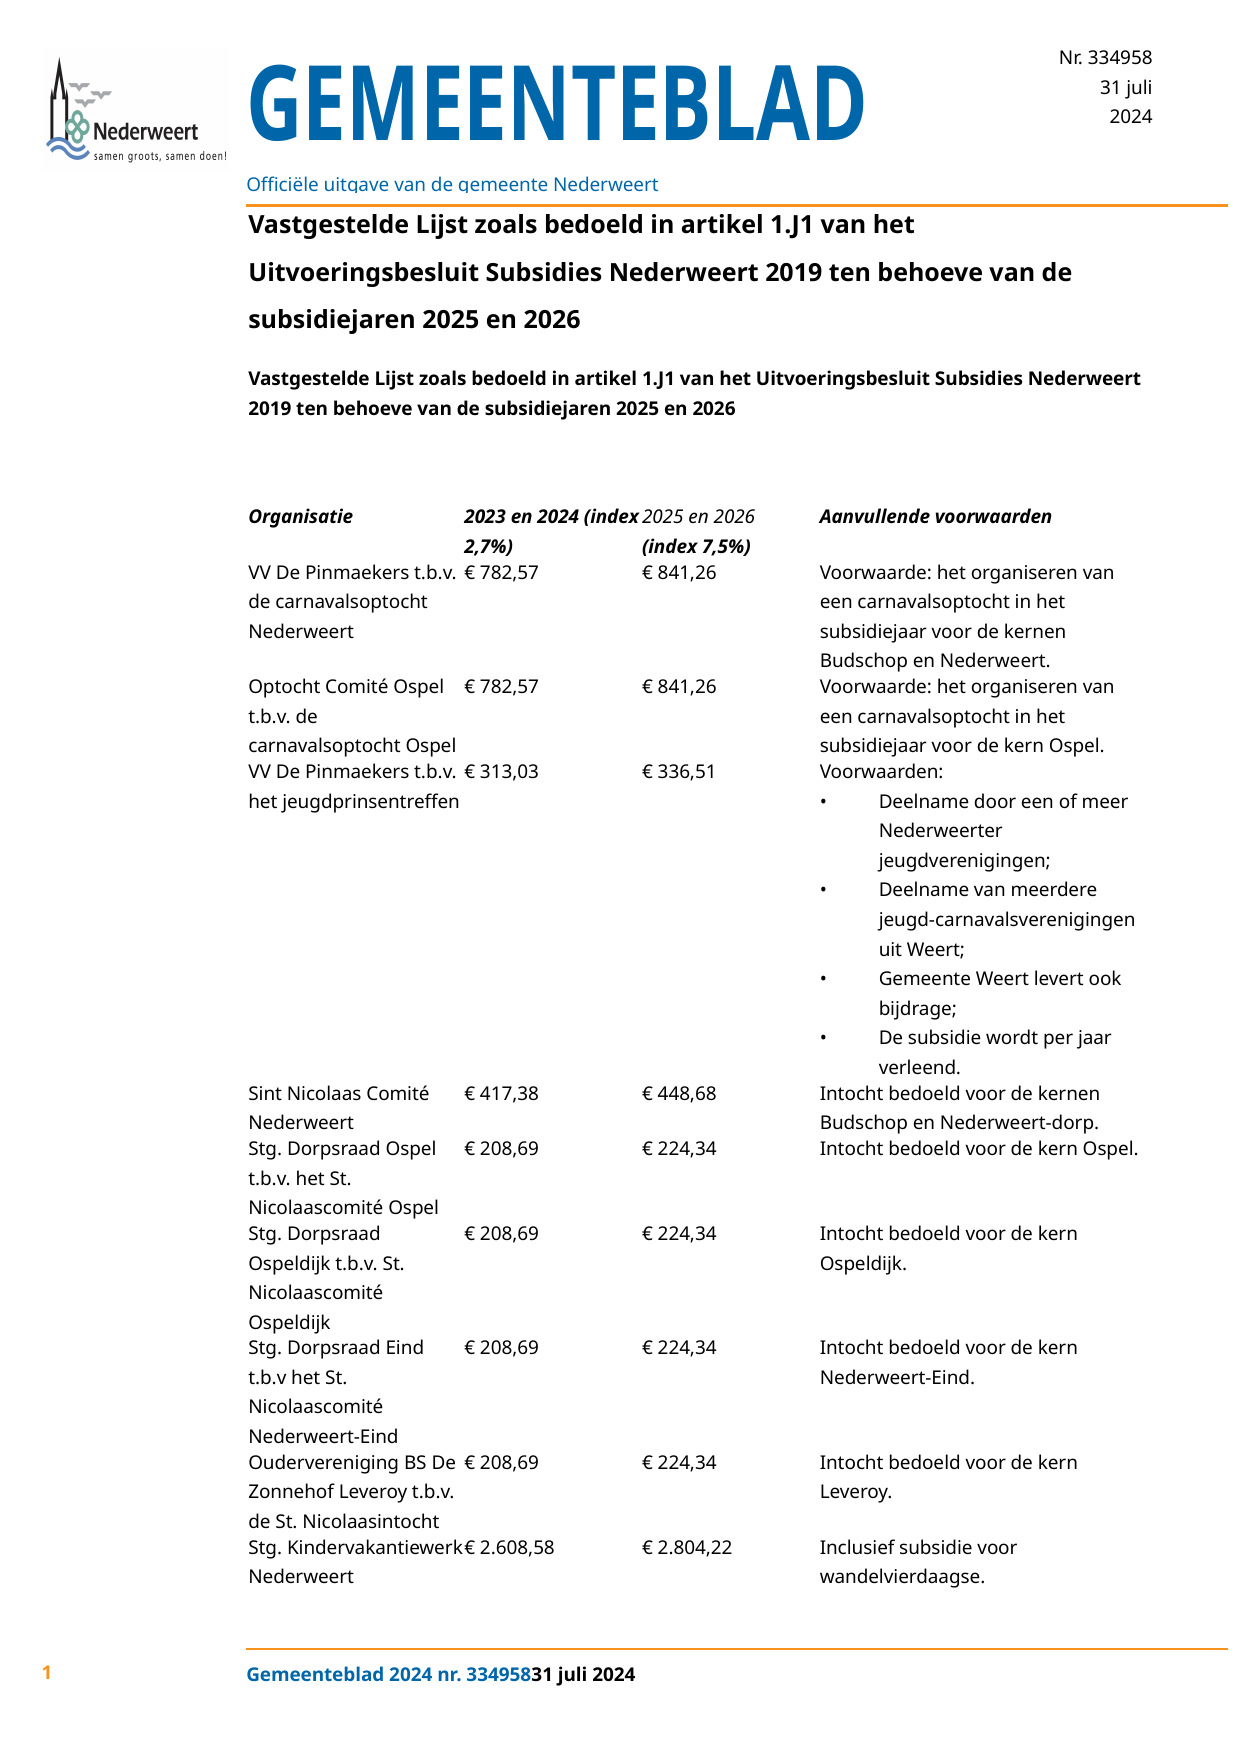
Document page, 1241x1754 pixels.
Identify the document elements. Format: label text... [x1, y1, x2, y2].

table_cell Stg. Dorpsraad Ospel t.b.v. het St. Nicolaascomité Ospel [248, 1135, 464, 1220]
table_cell € 224,34 [642, 1335, 819, 1449]
table_cell € 224,34 [642, 1135, 819, 1220]
table_cell € 224,34 [642, 1220, 819, 1334]
table_cell Intocht bedoeld voor de kern Ospeldijk. [820, 1220, 1152, 1334]
table_cell Stg. Dorpsraad Eind t.b.v het St. Nicolaascomité Nederweert-Eind [248, 1335, 464, 1449]
table_cell € 208,69 [464, 1449, 642, 1534]
table_cell Intocht bedoeld voor de kern Nederweert-Eind. [820, 1335, 1152, 1449]
table_cell Optocht Comité Ospel t.b.v. de carnavalsoptocht Ospel [248, 674, 464, 758]
table_cell € 448,68 [642, 1080, 819, 1135]
table_cell € 841,26 [642, 674, 819, 758]
table_cell Inclusief subsidie voor wandelvierdaagse. [820, 1534, 1152, 1589]
table_cell € 417,38 [464, 1080, 642, 1135]
table_cell Intocht bedoeld voor de kern Ospel. [820, 1135, 1152, 1220]
table_cell Intocht bedoeld voor de kernen Budschop en Nederweert-dorp. [820, 1080, 1152, 1135]
table_cell Stg. Dorpsraad Ospeldijk t.b.v. St. Nicolaascomité Ospeldijk [248, 1220, 464, 1334]
table_header Organisatie [248, 504, 464, 559]
table_cell € 313,03 [464, 758, 642, 1080]
table_cell Sint Nicolaas Comité Nederweert [248, 1080, 464, 1135]
table_cell Voorwaarden: Deelname door een of meer Nederweerter jeugdverenigingen; Deelname van meerdere jeugd-carnavalsverenigingen uit Weert; Gemeente Weert levert ook bijdrage; De subsidie wordt per jaar verleend. [820, 758, 1152, 1080]
table_cell € 2.804,22 [642, 1534, 819, 1589]
table_cell VV De Pinmaekers t.b.v. de carnavalsoptocht Nederweert [248, 559, 464, 673]
table_cell € 208,69 [464, 1335, 642, 1449]
table_cell € 782,57 [464, 559, 642, 673]
table_cell € 2.608,58 [464, 1534, 642, 1589]
table_cell € 208,69 [464, 1220, 642, 1334]
table_cell Oudervereniging BS De Zonnehof Leveroy t.b.v. de St. Nicolaasintocht [248, 1449, 464, 1534]
table_cell Stg. Kindervakantiewerk Nederweert [248, 1534, 464, 1589]
table_cell € 841,26 [642, 559, 819, 673]
table_header 2025 en 2026 (index 7,5%) [642, 504, 819, 559]
text Vastgestelde Lijst zoals bedoeld in artikel 1.J1 van het Uitvoeringsbesluit Subsidies Nederweert 2019 ten behoeve van de subsidiejaren 2025 en 2026 [248, 207, 1152, 336]
table_header Aanvullende voorwaarden [820, 504, 1152, 559]
picture [41, 47, 231, 172]
text Vastgestelde Lijst zoals bedoeld in artikel 1.J1 van het Uitvoeringsbesluit Subsidies Nederweert 2019 ten behoeve van de subsidiejaren 2025 en 2026 [248, 366, 1152, 421]
table_cell Voorwaarde: het organiseren van een carnavalsoptocht in het subsidiejaar voor de kern Ospel. [820, 674, 1152, 758]
table_cell Intocht bedoeld voor de kern Leveroy. [820, 1449, 1152, 1534]
table_cell € 208,69 [464, 1135, 642, 1220]
table_cell VV De Pinmaekers t.b.v. het jeugdprinsentreffen [248, 758, 464, 1080]
table_cell € 782,57 [464, 674, 642, 758]
table_cell € 224,34 [642, 1449, 819, 1534]
table_cell € 336,51 [642, 758, 819, 1080]
table_header 2023 en 2024 (index 2,7%) [464, 504, 642, 559]
table_cell Voorwaarde: het organiseren van een carnavalsoptocht in het subsidiejaar voor de kernen Budschop en Nederweert. [820, 559, 1152, 673]
